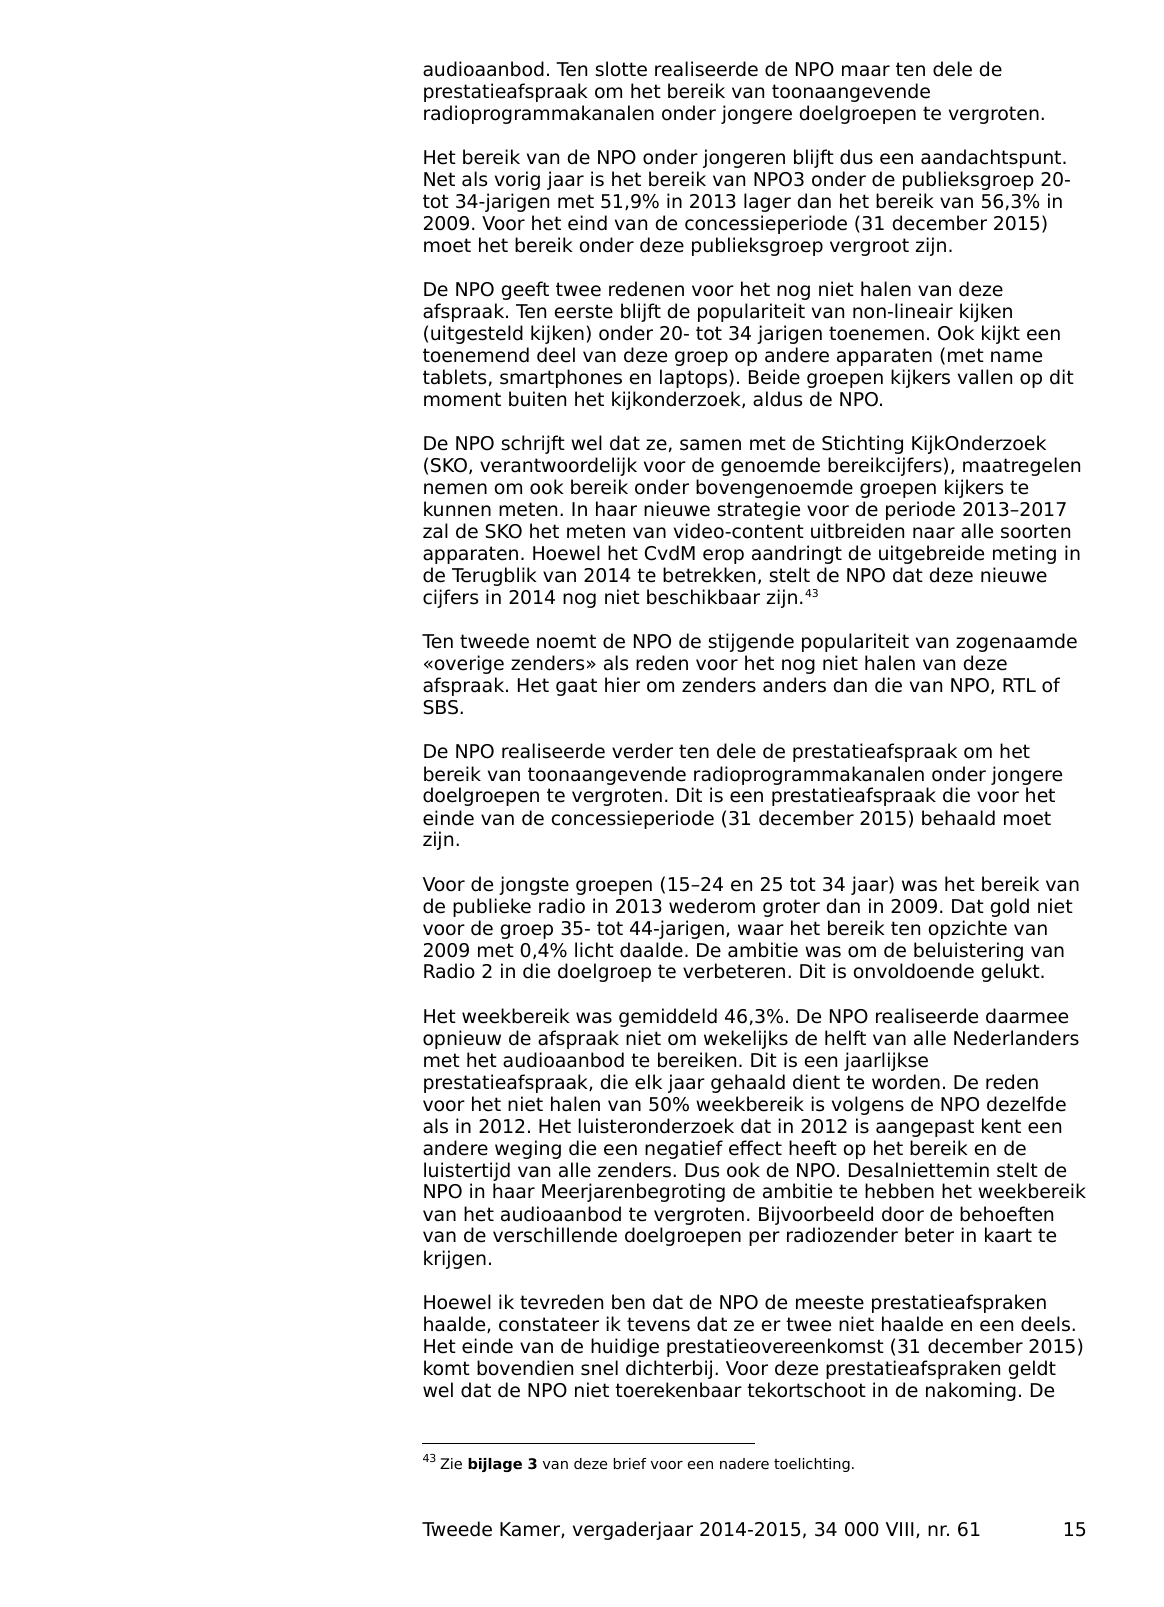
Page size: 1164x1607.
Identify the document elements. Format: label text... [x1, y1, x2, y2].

text De NPO realiseerde verder ten dele de prestatieafspraak om het bereik van toonaangevende radioprogrammakanalen onder jongere doelgroepen te vergroten. Dit is een prestatieafspraak die voor het einde van de concessieperiode (31 december 2015) behaald moet zijn. [422, 741, 1087, 851]
text audioaanbod. Ten slotte realiseerde de NPO maar ten dele de prestatieafspraak om het bereik van toonaangevende radioprogrammakanalen onder jongere doelgroepen te vergroten. [422, 59, 1087, 125]
text De NPO schrijft wel dat ze, samen met de Stichting KijkOnderzoek (SKO, verantwoordelijk voor de genoemde bereikcijfers), maatregelen nemen om ook bereik onder bovengenoemde groepen kijkers te kunnen meten. In haar nieuwe strategie voor de periode 2013–2017 zal de SKO het meten van video-content uitbreiden naar alle soorten apparaten. Hoewel het CvdM erop aandringt de uitgebreide meting in de Terugblik van 2014 te betrekken, stelt de NPO dat deze nieuwe cijfers in 2014 nog niet beschikbaar zijn. [422, 433, 1087, 609]
text De NPO geeft twee redenen voor het nog niet halen van deze afspraak. Ten eerste blijft de populariteit van non-lineair kijken (uitgesteld kijken) onder 20- tot 34 jarigen toenemen. Ook kijkt een toenemend deel van deze groep op andere apparaten (met name tablets, smartphones en laptops). Beide groepen kijkers vallen op dit moment buiten het kijkonderzoek, aldus de NPO. [422, 279, 1087, 411]
text Het bereik van de NPO onder jongeren blijft dus een aandachtspunt. Net als vorig jaar is het bereik van NPO3 onder de publieksgroep 20- tot 34-jarigen met 51,9% in 2013 lager dan het bereik van 56,3% in 2009. Voor het eind van de concessieperiode (31 december 2015) moet het bereik onder deze publieksgroep vergroot zijn. [422, 147, 1087, 257]
text Het weekbereik was gemiddeld 46,3%. De NPO realiseerde daarmee opnieuw de afspraak niet om wekelijks de helft van alle Nederlanders met het audioaanbod te bereiken. Dit is een jaarlijkse prestatieafspraak, die elk jaar gehaald dient te worden. De reden voor het niet halen van 50% weekbereik is volgens de NPO dezelfde als in 2012. Het luisteronderzoek dat in 2012 is aangepast kent een andere weging die een negatief effect heeft op het bereik en de luistertijd van alle zenders. Dus ook de NPO. Desalniettemin stelt de NPO in haar Meerjarenbegroting de ambitie te hebben het weekbereik van het audioaanbod te vergroten. Bijvoorbeeld door de behoeften van de verschillende doelgroepen per radiozender beter in kaart te krijgen. [422, 1006, 1087, 1269]
text Hoewel ik tevreden ben dat de NPO de meeste prestatieafspraken haalde, constateer ik tevens dat ze er twee niet haalde en een deels. Het einde van de huidige prestatieovereenkomst (31 december 2015) komt bovendien snel dichterbij. Voor deze prestatieafspraken geldt wel dat de NPO niet toerekenbaar tekortschoot in de nakoming. De [422, 1292, 1087, 1401]
text Zie bijlage 3 van deze brief voor een nadere toelichting. [422, 1452, 1087, 1474]
text Voor de jongste groepen (15–24 en 25 tot 34 jaar) was het bereik van de publieke radio in 2013 wederom groter dan in 2009. Dat gold niet voor de groep 35- tot 44-jarigen, waar het bereik ten opzichte van 2009 met 0,4% licht daalde. De ambitie was om de beluistering van Radio 2 in die doelgroep te verbeteren. Dit is onvoldoende gelukt. [422, 873, 1087, 983]
text Ten tweede noemt de NPO de stijgende populariteit van zogenaamde «overige zenders» als reden voor het nog niet halen van deze afspraak. Het gaat hier om zenders anders dan die van NPO, RTL of SBS. [422, 631, 1087, 719]
